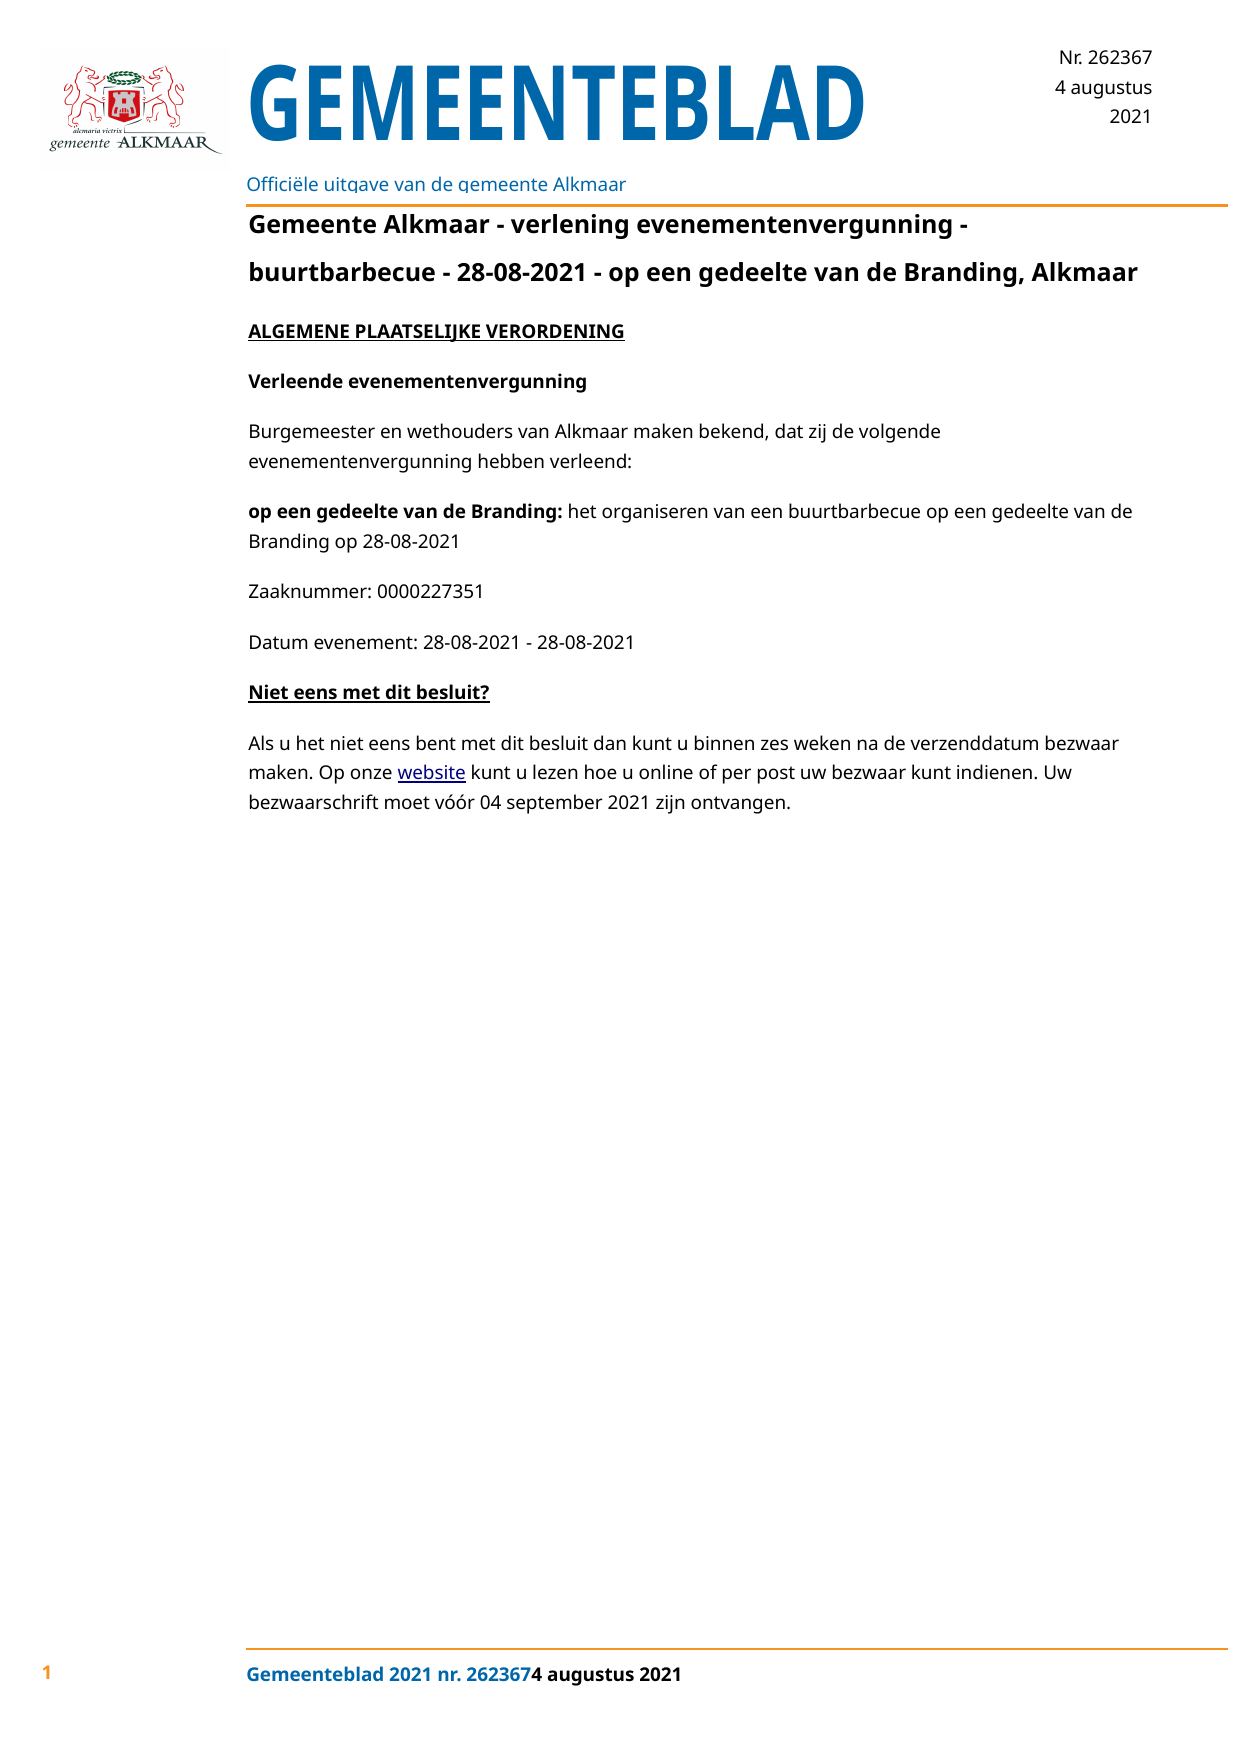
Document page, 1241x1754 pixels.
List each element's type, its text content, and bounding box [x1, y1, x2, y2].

text Als u het niet eens bent met dit besluit dan kunt u binnen zes weken na de verzenddatum bezwaar maken. Op onze website kunt u lezen hoe u online of per post uw bezwaar kunt indienen. Uw bezwaarschrift moet vóór 04 september 2021 zijn ontvangen. [248, 730, 1152, 815]
text Verleende evenementenvergunning [248, 368, 1152, 394]
picture [41, 47, 231, 172]
text ALGEMENE PLAATSELIJKE VERORDENING [248, 318, 1152, 344]
text Niet eens met dit besluit? [248, 679, 1152, 705]
text Datum evenement: 28-08-2021 - 28-08-2021 [248, 629, 1152, 655]
text Gemeente Alkmaar - verlening evenementenvergunning - buurtbarbecue - 28-08-2021 - op een gedeelte van de Branding, Alkmaar [248, 207, 1152, 288]
text Zaaknummer: 0000227351 [248, 579, 1152, 604]
text op een gedeelte van de Branding: het organiseren van een buurtbarbecue op een gedeelte van de Branding op 28-08-2021 [248, 499, 1152, 554]
text Burgemeester en wethouders van Alkmaar maken bekend, dat zij de volgende evenementenvergunning hebben verleend: [248, 419, 1152, 474]
